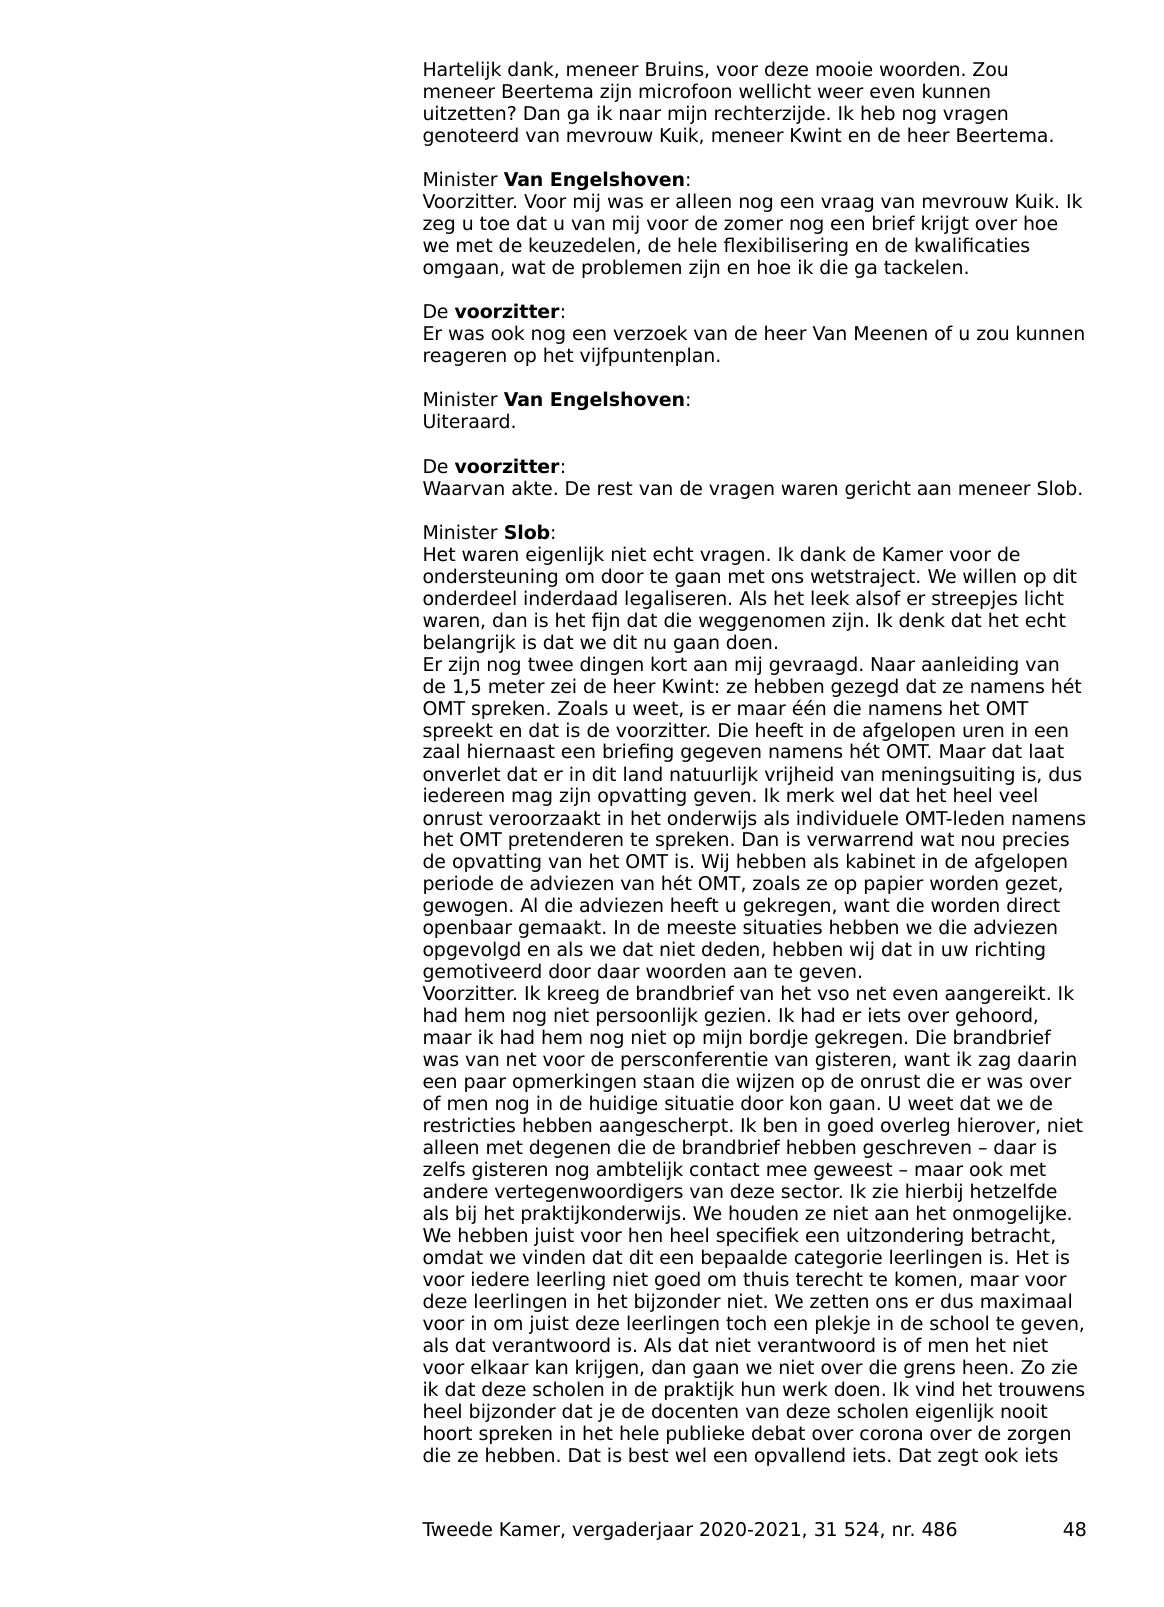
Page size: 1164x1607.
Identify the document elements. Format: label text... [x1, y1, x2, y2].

text De voorzitter: [422, 456, 1087, 477]
text Er zijn nog twee dingen kort aan mij gevraagd. Naar aanleiding van de 1,5 meter zei de heer Kwint: ze hebben gezegd dat ze namens hét OMT spreken. Zoals u weet, is er maar één die namens het OMT spreekt en dat is de voorzitter. Die heeft in de afgelopen uren in een zaal hiernaast een briefing gegeven namens hét OMT. Maar dat laat onverlet dat er in dit land natuurlijk vrijheid van meningsuiting is, dus iedereen mag zijn opvatting geven. Ik merk wel dat het heel veel onrust veroorzaakt in het onderwijs als individuele OMT-leden namens het OMT pretenderen te spreken. Dan is verwarrend wat nou precies de opvatting van het OMT is. Wij hebben als kabinet in de afgelopen periode de adviezen van hét OMT, zoals ze op papier worden gezet, gewogen. Al die adviezen heeft u gekregen, want die worden direct openbaar gemaakt. In de meeste situaties hebben we die adviezen opgevolgd en als we dat niet deden, hebben wij dat in uw richting gemotiveerd door daar woorden aan te geven. [422, 653, 1087, 983]
text De voorzitter: [422, 301, 1087, 323]
text Voorzitter. Voor mij was er alleen nog een vraag van mevrouw Kuik. Ik zeg u toe dat u van mij voor de zomer nog een brief krijgt over hoe we met de keuzedelen, de hele flexibilisering en de kwalificaties omgaan, wat de problemen zijn en hoe ik die ga tackelen. [422, 191, 1087, 279]
text Het waren eigenlijk niet echt vragen. Ik dank de Kamer voor de ondersteuning om door te gaan met ons wetstraject. We willen op dit onderdeel inderdaad legaliseren. Als het leek alsof er streepjes licht waren, dan is het fijn dat die weggenomen zijn. Ik denk dat het echt belangrijk is dat we dit nu gaan doen. [422, 544, 1087, 653]
text Waarvan akte. De rest van de vragen waren gericht aan meneer Slob. [422, 477, 1087, 499]
text Voorzitter. Ik kreeg de brandbrief van het vso net even aangereikt. Ik had hem nog niet persoonlijk gezien. Ik had er iets over gehoord, maar ik had hem nog niet op mijn bordje gekregen. Die brandbrief was van net voor de persconferentie van gisteren, want ik zag daarin een paar opmerkingen staan die wijzen op de onrust die er was over of men nog in de huidige situatie door kon gaan. U weet dat we de restricties hebben aangescherpt. Ik ben in goed overleg hierover, niet alleen met degenen die de brandbrief hebben geschreven – daar is zelfs gisteren nog ambtelijk contact mee geweest – maar ook met andere vertegenwoordigers van deze sector. Ik zie hierbij hetzelfde als bij het praktijkonderwijs. We houden ze niet aan het onmogelijke. We hebben juist voor hen heel specifiek een uitzondering betracht, omdat we vinden dat dit een bepaalde categorie leerlingen is. Het is voor iedere leerling niet goed om thuis terecht te komen, maar voor deze leerlingen in het bijzonder niet. We zetten ons er dus maximaal voor in om juist deze leerlingen toch een plekje in de school te geven, als dat verantwoord is. Als dat niet verantwoord is of men het niet voor elkaar kan krijgen, dan gaan we niet over die grens heen. Zo zie ik dat deze scholen in de praktijk hun werk doen. Ik vind het trouwens heel bijzonder dat je de docenten van deze scholen eigenlijk nooit hoort spreken in het hele publieke debat over corona over de zorgen die ze hebben. Dat is best wel een opvallend iets. Dat zegt ook iets [422, 983, 1087, 1467]
text Minister Van Engelshoven: [422, 389, 1087, 411]
text Uiteraard. [422, 411, 1087, 433]
text Minister Slob: [422, 522, 1087, 544]
text Er was ook nog een verzoek van de heer Van Meenen of u zou kunnen reageren op het vijfpuntenplan. [422, 323, 1087, 367]
text Hartelijk dank, meneer Bruins, voor deze mooie woorden. Zou meneer Beertema zijn microfoon wellicht weer even kunnen uitzetten? Dan ga ik naar mijn rechterzijde. Ik heb nog vragen genoteerd van mevrouw Kuik, meneer Kwint en de heer Beertema. [422, 59, 1087, 147]
text Minister Van Engelshoven: [422, 169, 1087, 191]
